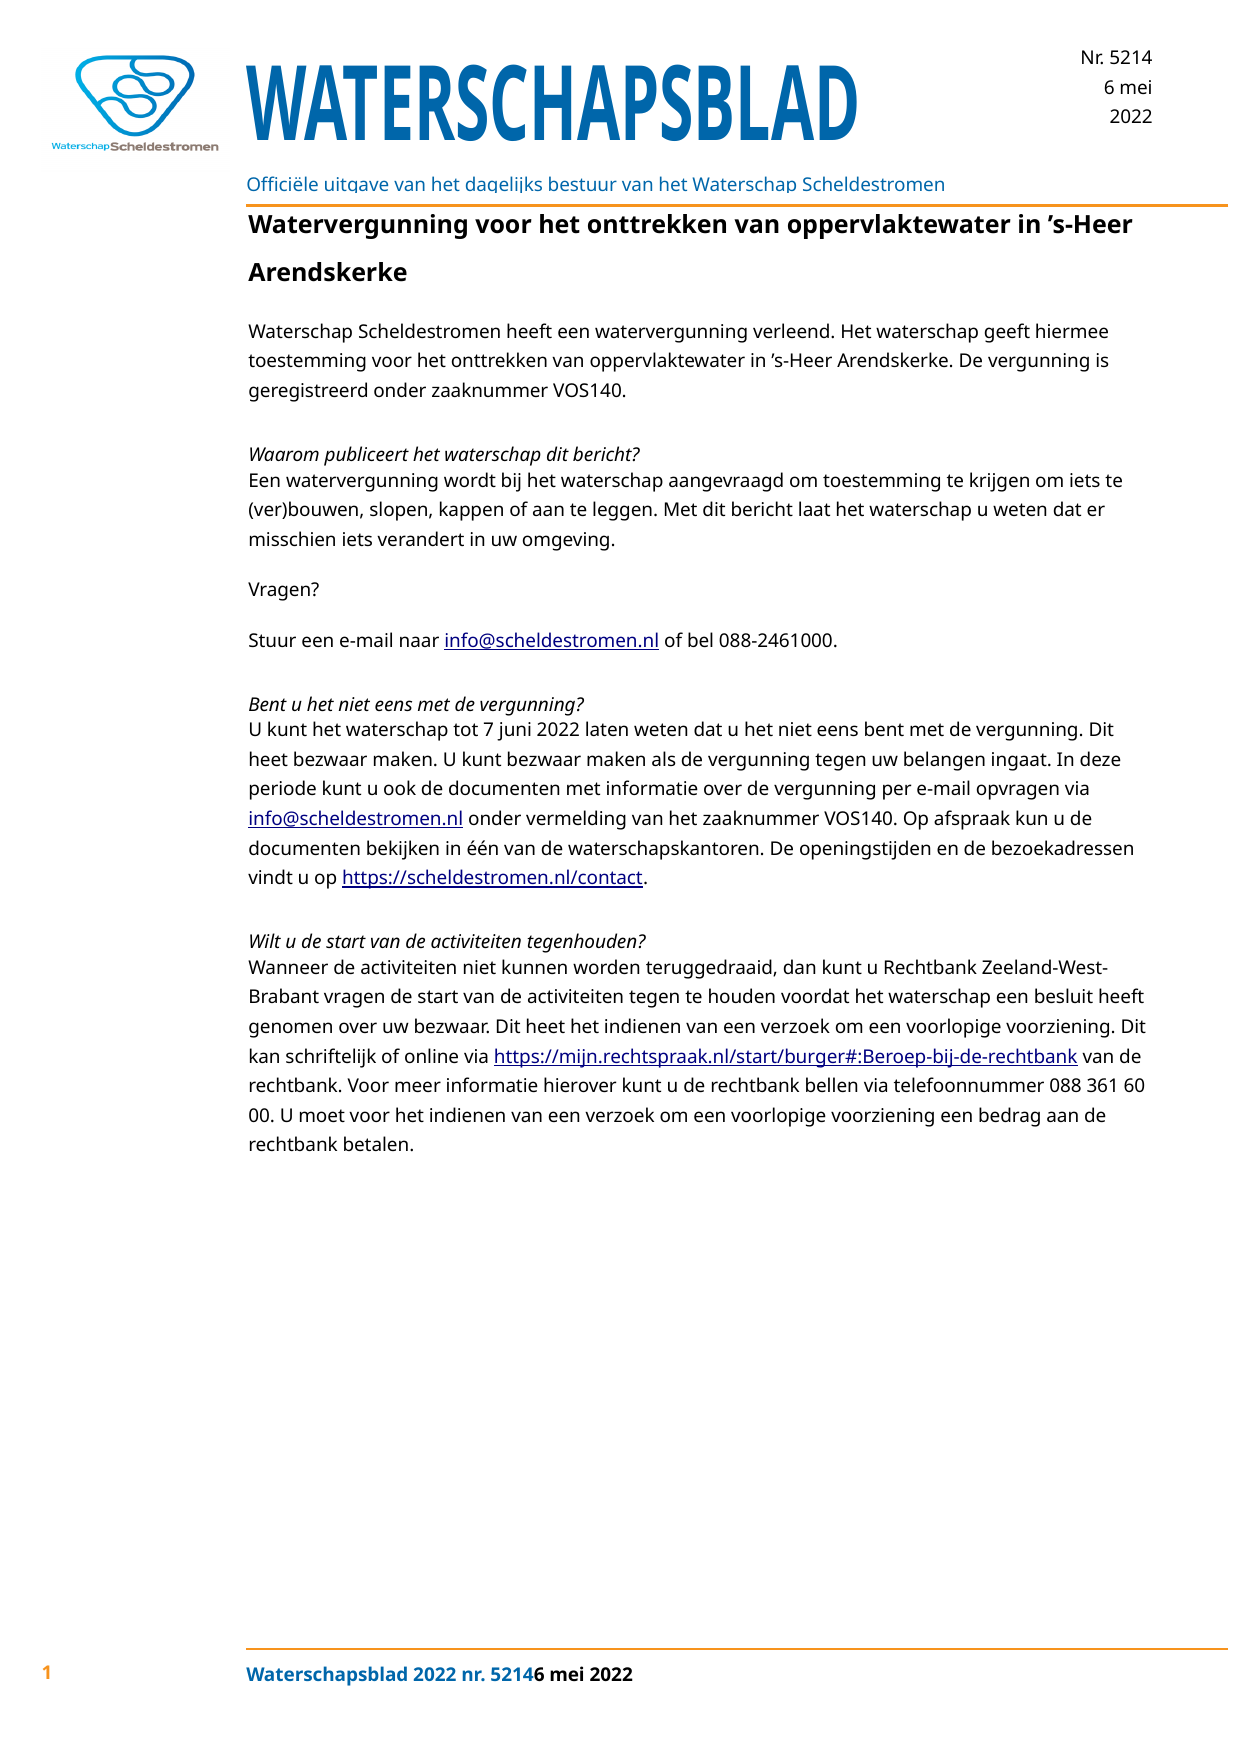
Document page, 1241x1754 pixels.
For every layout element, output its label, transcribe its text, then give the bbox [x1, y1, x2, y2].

text Bent u het niet eens met de vergunning? [248, 691, 1152, 716]
text Stuur een e-mail naar info@scheldestromen.nl of bel 088-2461000. [248, 627, 1152, 652]
picture [41, 47, 231, 172]
text Waterschap Scheldestromen heeft een watervergunning verleend. Het waterschap geeft hiermee toestemming voor het onttrekken van oppervlaktewater in ’s-Heer Arendskerke. De vergunning is geregistreerd onder zaaknummer VOS140. [248, 318, 1152, 403]
text Een watervergunning wordt bij het waterschap aangevraagd om toestemming te krijgen om iets te (ver)bouwen, slopen, kappen of aan te leggen. Met dit bericht laat het waterschap u weten dat er misschien iets verandert in uw omgeving. [248, 467, 1152, 552]
text Watervergunning voor het onttrekken van oppervlaktewater in ’s-Heer Arendskerke [248, 207, 1152, 288]
text Waarom publiceert het waterschap dit bericht? [248, 441, 1152, 467]
text U kunt het waterschap tot 7 juni 2022 laten weten dat u het niet eens bent met de vergunning. Dit heet bezwaar maken. U kunt bezwaar maken als de vergunning tegen uw belangen ingaat. In deze periode kunt u ook de documenten met informatie over de vergunning per e-mail opvragen via info@scheldestromen.nl onder vermelding van het zaaknummer VOS140. Op afspraak kun u de documenten bekijken in één van de waterschapskantoren. De openingstijden en de bezoekadressen vindt u op https://scheldestromen.nl/contact. [248, 716, 1152, 890]
text Wanneer de activiteiten niet kunnen worden teruggedraaid, dan kunt u Rechtbank Zeeland-West-Brabant vragen de start van de activiteiten tegen te houden voordat het waterschap een besluit heeft genomen over uw bezwaar. Dit heet het indienen van een verzoek om een voorlopige voorziening. Dit kan schriftelijk of online via https://mijn.rechtspraak.nl/start/burger#:Beroep-bij-de-rechtbank van de rechtbank. Voor meer informatie hierover kunt u de rechtbank bellen via telefoonnummer 088 361 60 00. U moet voor het indienen van een verzoek om een voorlopige voorziening een bedrag aan de rechtbank betalen. [248, 954, 1152, 1157]
text Wilt u de start van de activiteiten tegenhouden? [248, 928, 1152, 954]
text Vragen? [248, 576, 1152, 602]
